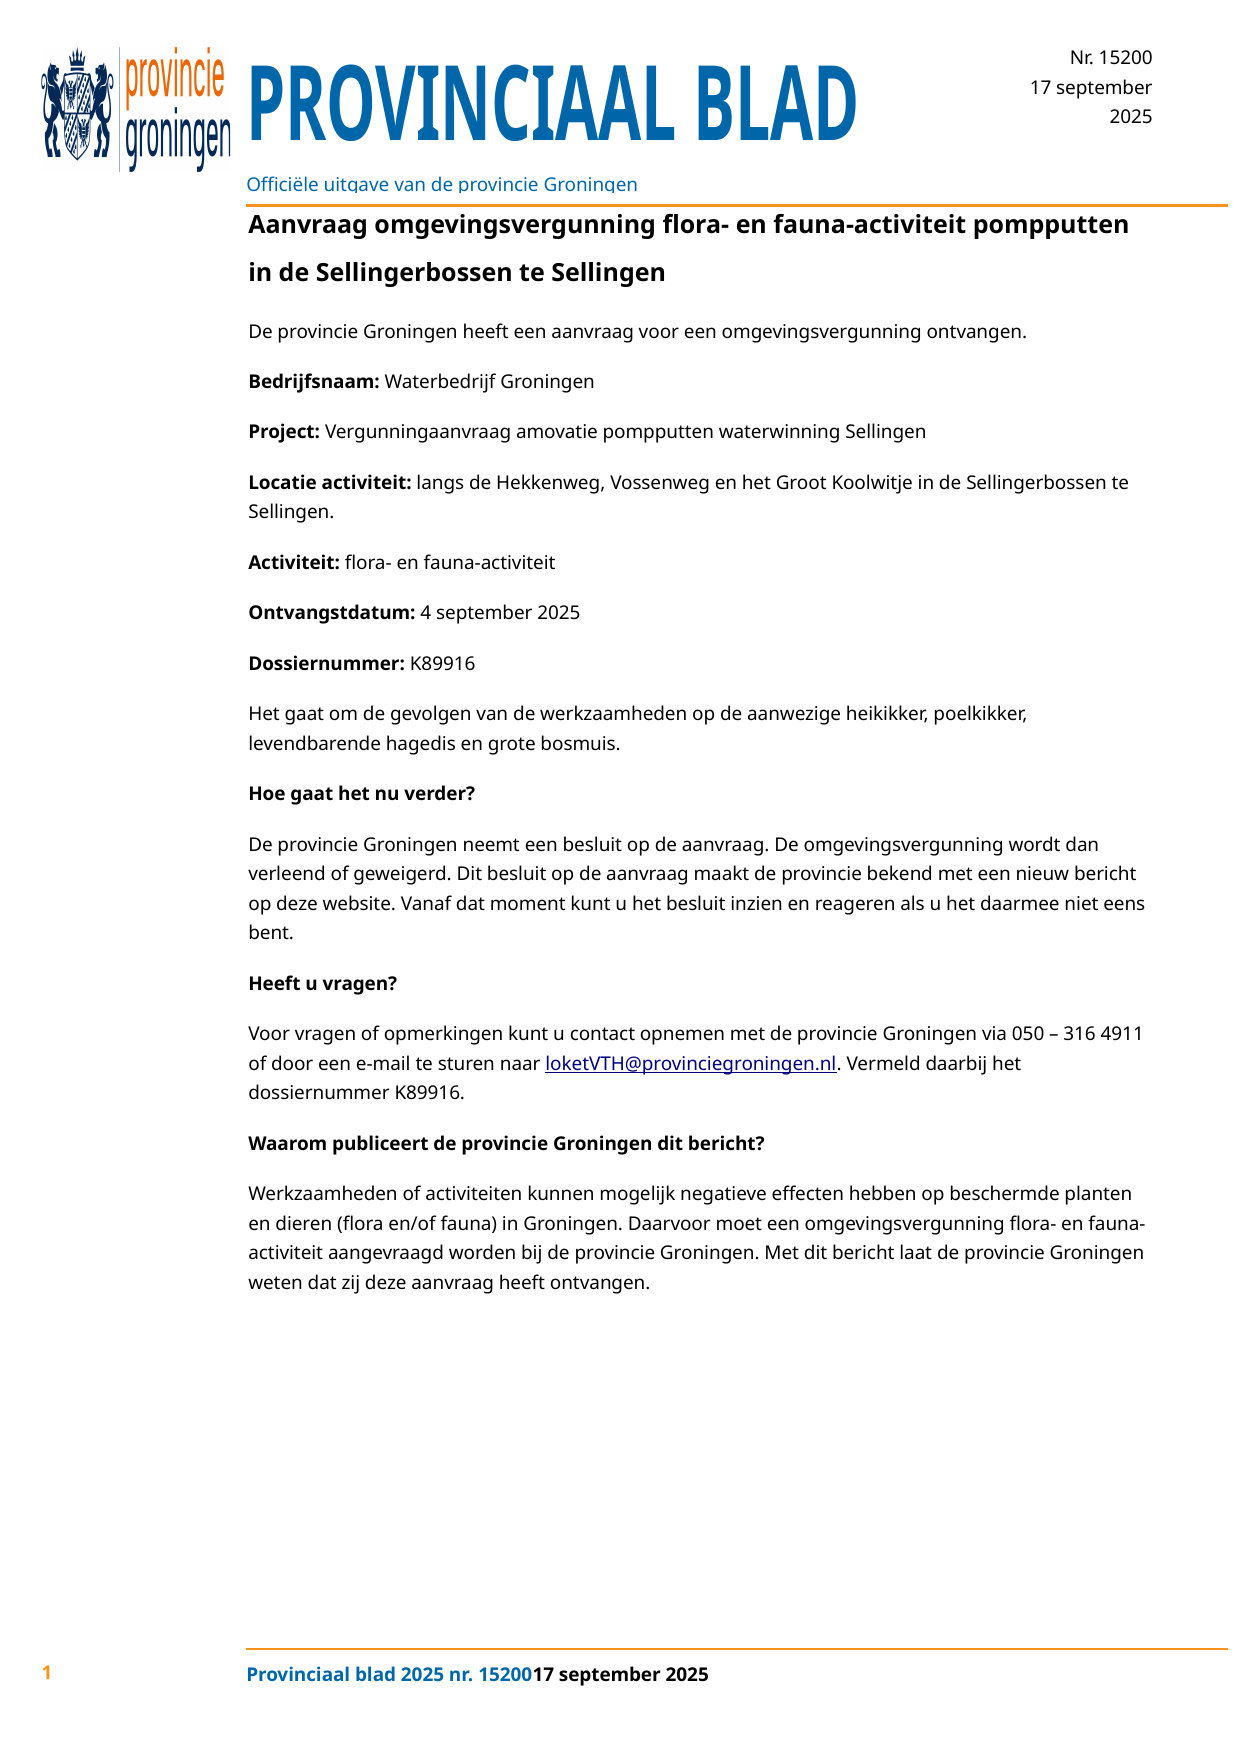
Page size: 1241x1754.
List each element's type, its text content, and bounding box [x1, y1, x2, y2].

text Project: Vergunningaanvraag amovatie pompputten waterwinning Sellingen [248, 419, 1152, 444]
picture [41, 47, 231, 172]
text Aanvraag omgevingsvergunning flora- en fauna-activiteit pompputten in de Sellingerbossen te Sellingen [248, 207, 1152, 288]
text Het gaat om de gevolgen van de werkzaamheden op de aanwezige heikikker, poelkikker, levendbarende hagedis en grote bosmuis. [248, 700, 1152, 756]
text De provincie Groningen heeft een aanvraag voor een omgevingsvergunning ontvangen. [248, 318, 1152, 344]
text Voor vragen of opmerkingen kunt u contact opnemen met de provincie Groningen via 050 – 316 4911 of door een e-mail te sturen naar loketVTH@provinciegroningen.nl. Vermeld daarbij het dossiernummer K89916. [248, 1020, 1152, 1105]
text Activiteit: flora- en fauna-activiteit [248, 549, 1152, 575]
text Hoe gaat het nu verder? [248, 780, 1152, 806]
text Dossiernummer: K89916 [248, 650, 1152, 676]
text De provincie Groningen neemt een besluit op de aanvraag. De omgevingsvergunning wordt dan verleend of geweigerd. Dit besluit op de aanvraag maakt de provincie bekend met een nieuw bericht op deze website. Vanaf dat moment kunt u het besluit inzien en reageren als u het daarmee niet eens bent. [248, 831, 1152, 945]
text Ontvangstdatum: 4 september 2025 [248, 599, 1152, 625]
text Bedrijfsnaam: Waterbedrijf Groningen [248, 368, 1152, 394]
text Heeft u vragen? [248, 970, 1152, 996]
text Werkzaamheden of activiteiten kunnen mogelijk negatieve effecten hebben op beschermde planten en dieren (flora en/of fauna) in Groningen. Daarvoor moet een omgevingsvergunning flora- en fauna-activiteit aangevraagd worden bij de provincie Groningen. Met dit bericht laat de provincie Groningen weten dat zij deze aanvraag heeft ontvangen. [248, 1180, 1152, 1295]
text Waarom publiceert de provincie Groningen dit bericht? [248, 1130, 1152, 1156]
text Locatie activiteit: langs de Hekkenweg, Vossenweg en het Groot Koolwitje in de Sellingerbossen te Sellingen. [248, 469, 1152, 524]
